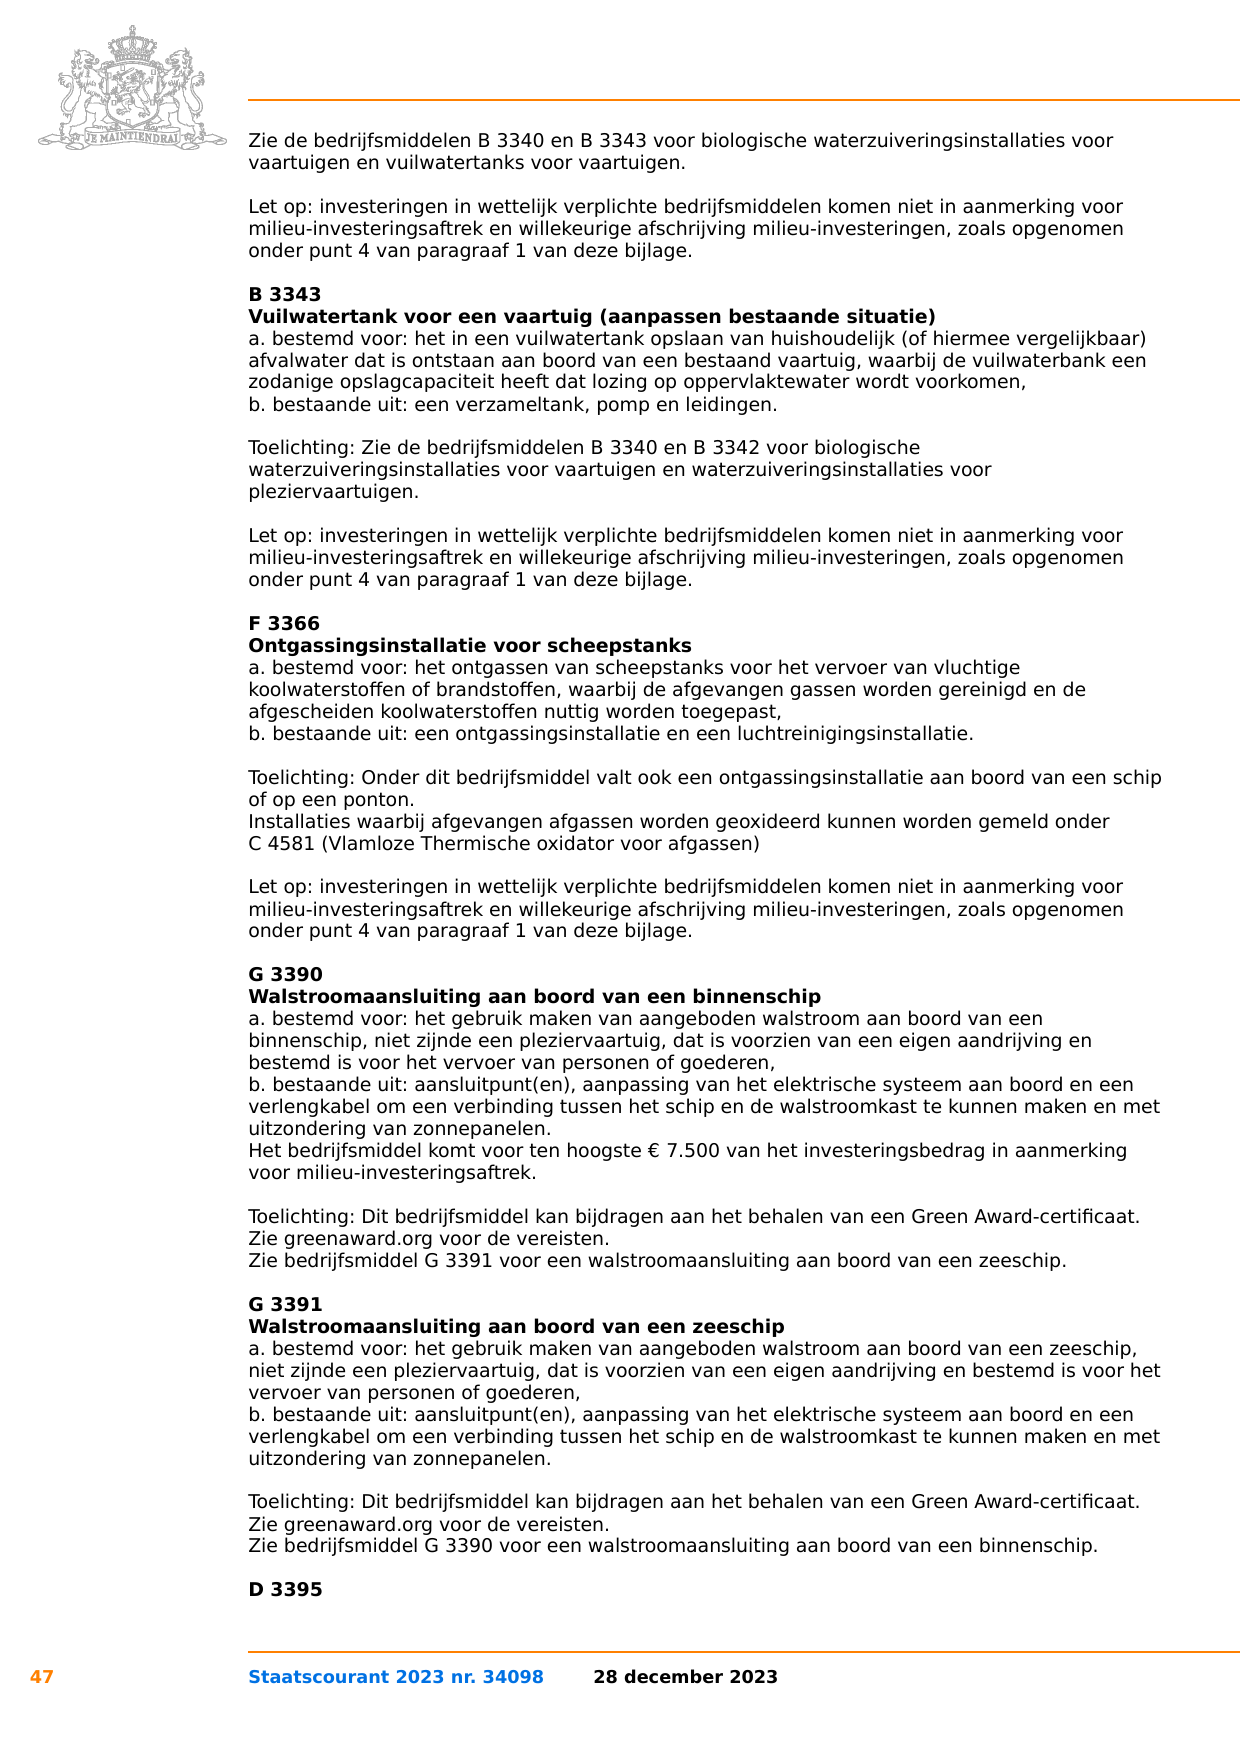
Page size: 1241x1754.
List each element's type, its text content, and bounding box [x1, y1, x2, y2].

text Zie bedrijfsmiddel G 3391 voor een walstroomaansluiting aan boord van een zeeschip. [248, 1250, 1163, 1272]
text Walstroomaansluiting aan boord van een binnenschip [248, 986, 1163, 1008]
text Het bedrijfsmiddel komt voor ten hoogste € 7.500 van het investeringsbedrag in aanmerking voor milieu-investeringsaftrek. [248, 1140, 1163, 1184]
text b. bestaande uit: aansluitpunt(en), aanpassing van het elektrische systeem aan boord en een verlengkabel om een verbinding tussen het schip en de walstroomkast te kunnen maken en met uitzondering van zonnepanelen. [248, 1074, 1163, 1140]
text b. bestaande uit: een ontgassingsinstallatie en een luchtreinigingsinstallatie. [248, 723, 1163, 745]
text a. bestemd voor: het in een vuilwatertank opslaan van huishoudelijk (of hiermee vergelijkbaar) afvalwater dat is ontstaan aan boord van een bestaand vaartuig, waarbij de vuilwaterbank een zodanige opslagcapaciteit heeft dat lozing op oppervlaktewater wordt voorkomen, [248, 327, 1163, 393]
text a. bestemd voor: het ontgassen van scheepstanks voor het vervoer van vluchtige koolwaterstoffen of brandstoffen, waarbij de afgevangen gassen worden gereinigd en de afgescheiden koolwaterstoffen nuttig worden toegepast, [248, 657, 1163, 723]
text Zie bedrijfsmiddel G 3390 voor een walstroomaansluiting aan boord van een binnenschip. [248, 1535, 1163, 1557]
text Installaties waarbij afgevangen afgassen worden geoxideerd kunnen worden gemeld onder C 4581 (Vlamloze Thermische oxidator voor afgassen) [248, 811, 1163, 854]
text Toelichting: Zie de bedrijfsmiddelen B 3340 en B 3342 voor biologische waterzuiveringsinstallaties voor vaartuigen en waterzuiveringsinstallaties voor pleziervaartuigen. [248, 437, 1163, 503]
text Toelichting: Onder dit bedrijfsmiddel valt ook een ontgassingsinstallatie aan boord van een schip of op een ponton. [248, 767, 1163, 811]
text Toelichting: Dit bedrijfsmiddel kan bijdragen aan het behalen van een Green Award-certificaat. Zie greenaward.org voor de vereisten. [248, 1206, 1163, 1250]
text Vuilwatertank voor een vaartuig (aanpassen bestaande situatie) [248, 306, 1163, 327]
text Zie de bedrijfsmiddelen B 3340 en B 3343 voor biologische waterzuiveringsinstallaties voor vaartuigen en vuilwatertanks voor vaartuigen. [248, 130, 1163, 174]
text b. bestaande uit: aansluitpunt(en), aanpassing van het elektrische systeem aan boord en een verlengkabel om een verbinding tussen het schip en de walstroomkast te kunnen maken en met uitzondering van zonnepanelen. [248, 1404, 1163, 1469]
text B 3343 [248, 283, 1163, 306]
text G 3391 [248, 1294, 1163, 1316]
text Walstroomaansluiting aan boord van een zeeschip [248, 1316, 1163, 1338]
text Let op: investeringen in wettelijk verplichte bedrijfsmiddelen komen niet in aanmerking voor milieu-investeringsaftrek en willekeurige afschrijving milieu-investeringen, zoals opgenomen onder punt 4 van paragraaf 1 van deze bijlage. [248, 525, 1163, 591]
text Let op: investeringen in wettelijk verplichte bedrijfsmiddelen komen niet in aanmerking voor milieu-investeringsaftrek en willekeurige afschrijving milieu-investeringen, zoals opgenomen onder punt 4 van paragraaf 1 van deze bijlage. [248, 196, 1163, 262]
text Toelichting: Dit bedrijfsmiddel kan bijdragen aan het behalen van een Green Award-certificaat. Zie greenaward.org voor de vereisten. [248, 1491, 1163, 1535]
text a. bestemd voor: het gebruik maken van aangeboden walstroom aan boord van een zeeschip, niet zijnde een pleziervaartuig, dat is voorzien van een eigen aandrijving en bestemd is voor het vervoer van personen of goederen, [248, 1338, 1163, 1404]
text a. bestemd voor: het gebruik maken van aangeboden walstroom aan boord van een binnenschip, niet zijnde een pleziervaartuig, dat is voorzien van een eigen aandrijving en bestemd is voor het vervoer van personen of goederen, [248, 1008, 1163, 1074]
text D 3395 [248, 1579, 1163, 1601]
text Let op: investeringen in wettelijk verplichte bedrijfsmiddelen komen niet in aanmerking voor milieu-investeringsaftrek en willekeurige afschrijving milieu-investeringen, zoals opgenomen onder punt 4 van paragraaf 1 van deze bijlage. [248, 876, 1163, 942]
text Ontgassingsinstallatie voor scheepstanks [248, 635, 1163, 657]
text F 3366 [248, 613, 1163, 635]
text G 3390 [248, 964, 1163, 986]
text b. bestaande uit: een verzameltank, pomp en leidingen. [248, 393, 1163, 415]
picture [38, 25, 227, 150]
